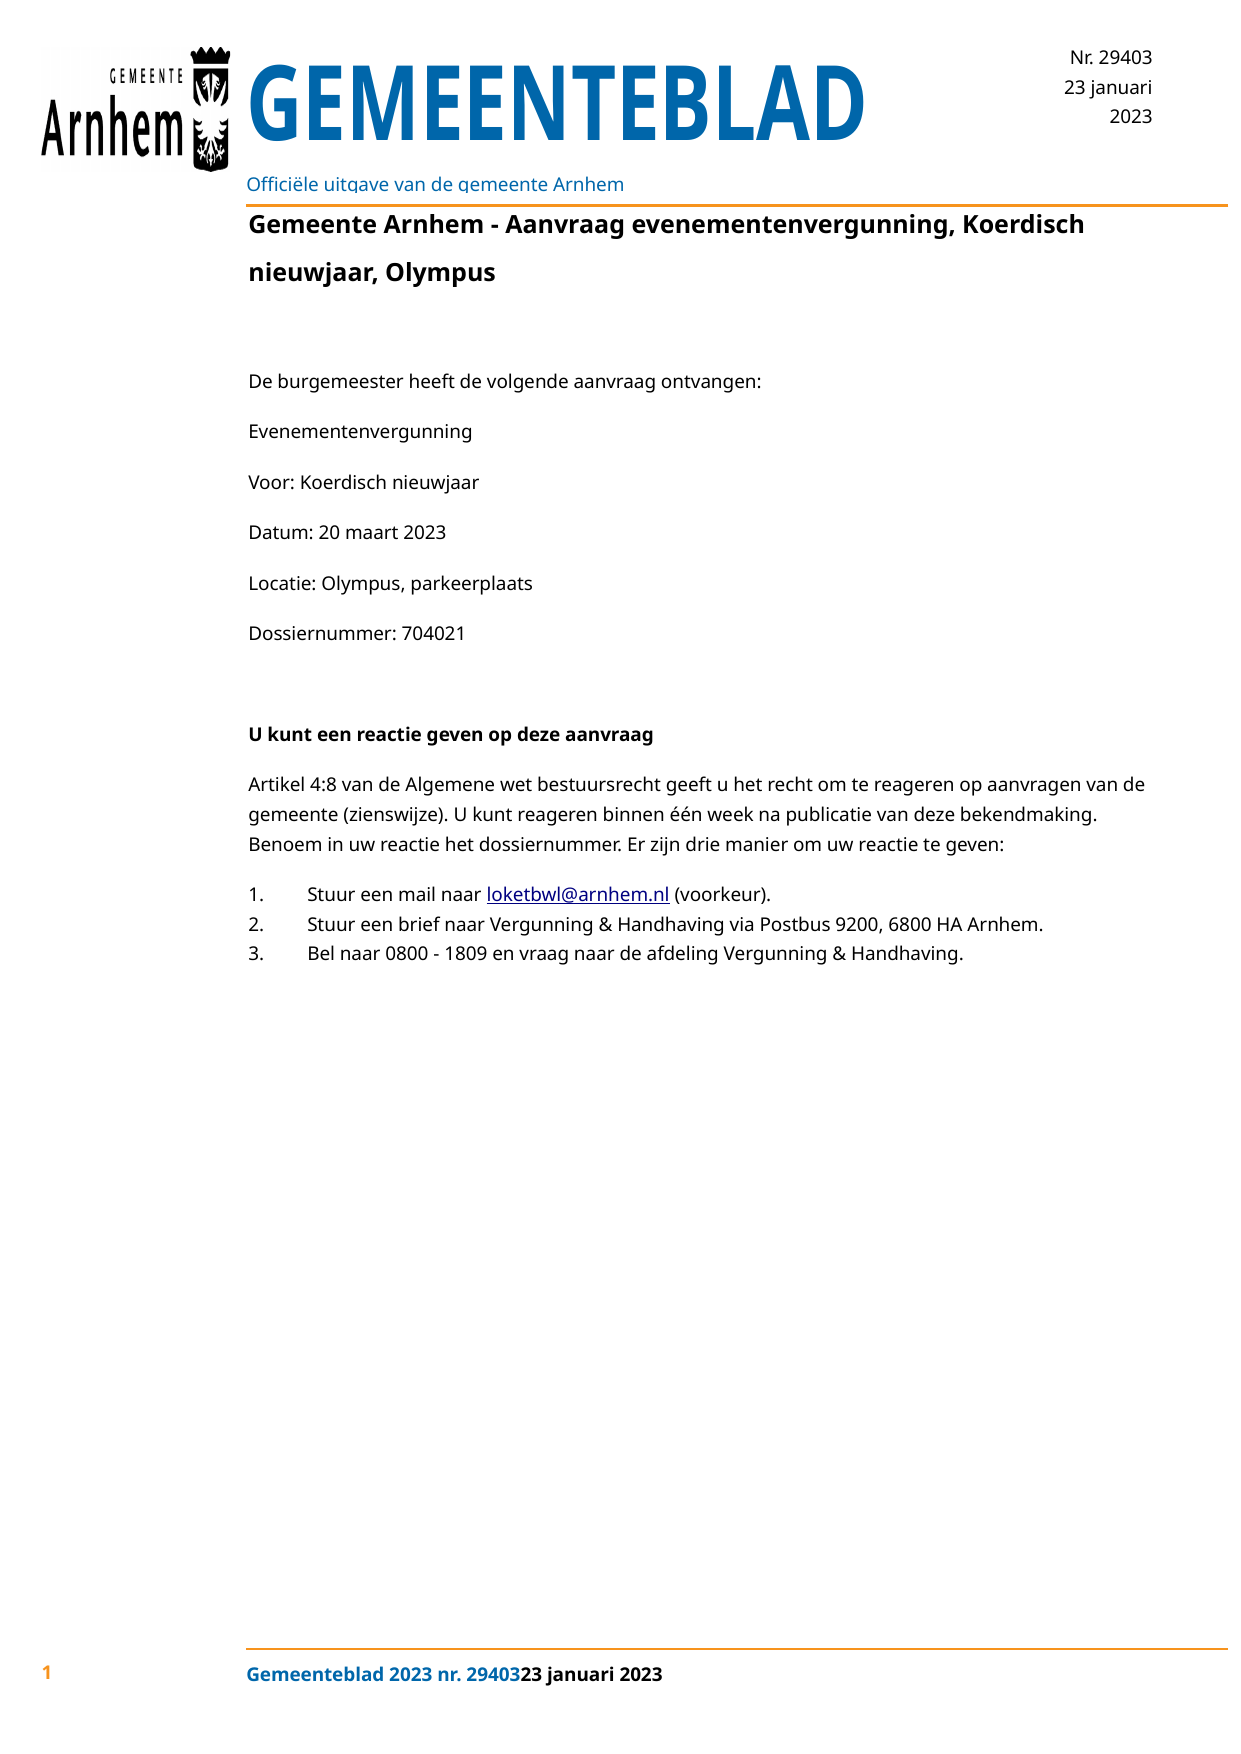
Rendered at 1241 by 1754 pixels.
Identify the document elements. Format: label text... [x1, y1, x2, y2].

list Stuur een brief naar Vergunning & Handhaving via Postbus 9200, 6800 HA Arnhem. [248, 911, 1152, 937]
text Evenementenvergunning [248, 419, 1152, 444]
text Gemeente Arnhem - Aanvraag evenementenvergunning, Koerdisch nieuwjaar, Olympus [248, 207, 1152, 288]
picture [41, 47, 231, 172]
text U kunt een reactie geven op deze aanvraag [248, 721, 1152, 747]
text Voor: Koerdisch nieuwjaar [248, 469, 1152, 495]
text Datum: 20 maart 2023 [248, 519, 1152, 545]
list Bel naar 0800 - 1809 en vraag naar de afdeling Vergunning & Handhaving. [248, 940, 1152, 966]
text De burgemeester heeft de volgende aanvraag ontvangen: [248, 368, 1152, 394]
text Artikel 4:8 van de Algemene wet bestuursrecht geeft u het recht om te reageren op aanvragen van de gemeente (zienswijze). U kunt reageren binnen één week na publicatie van deze bekendmaking. Benoem in uw reactie het dossiernummer. Er zijn drie manier om uw reactie te geven: [248, 772, 1152, 857]
list Stuur een mail naar loketbwl@arnhem.nl (voorkeur). [248, 881, 1152, 907]
text Dossiernummer: 704021 [248, 620, 1152, 646]
text Locatie: Olympus, parkeerplaats [248, 570, 1152, 596]
